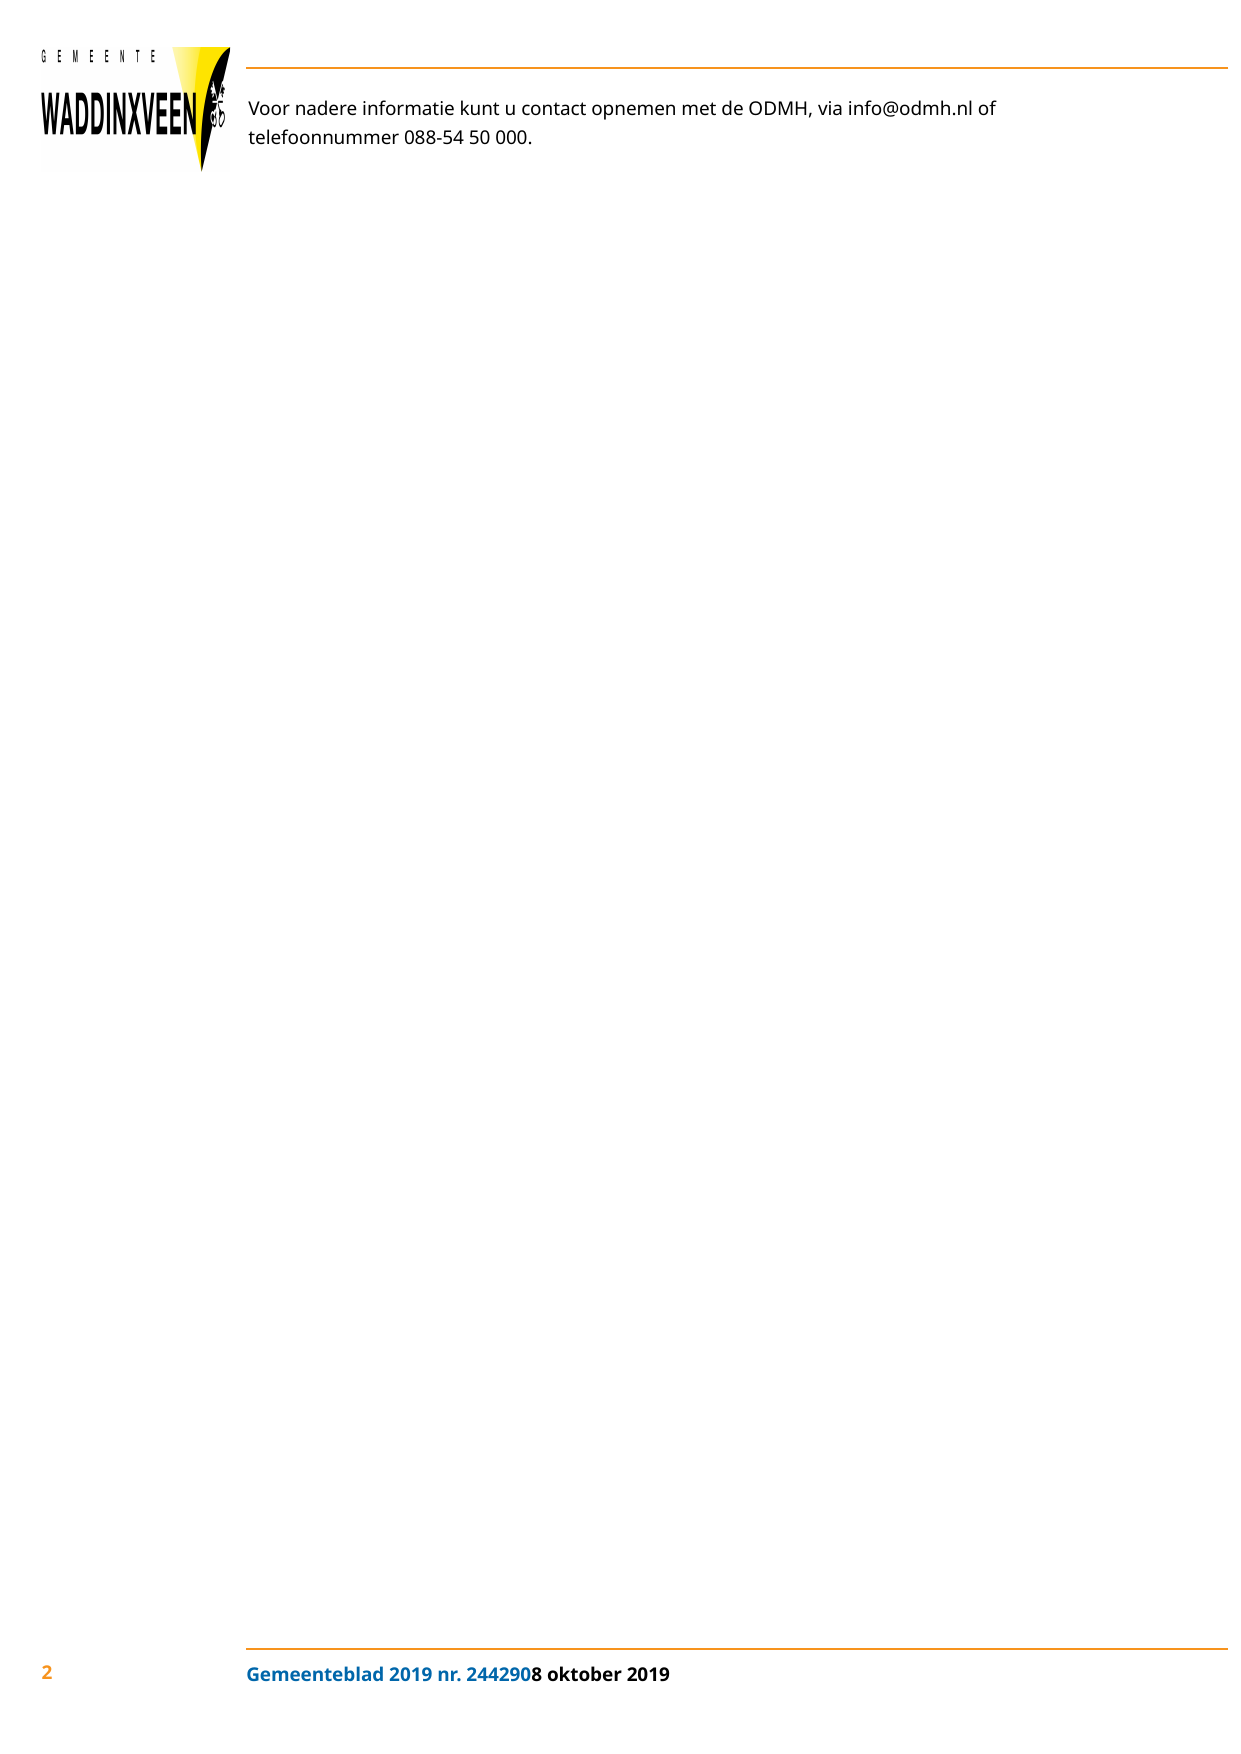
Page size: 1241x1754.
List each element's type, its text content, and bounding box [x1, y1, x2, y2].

text Voor nadere informatie kunt u contact opnemen met de ODMH, via info@odmh.nl of telefoonnummer 088-54 50 000. [248, 95, 1152, 150]
picture [41, 47, 231, 172]
